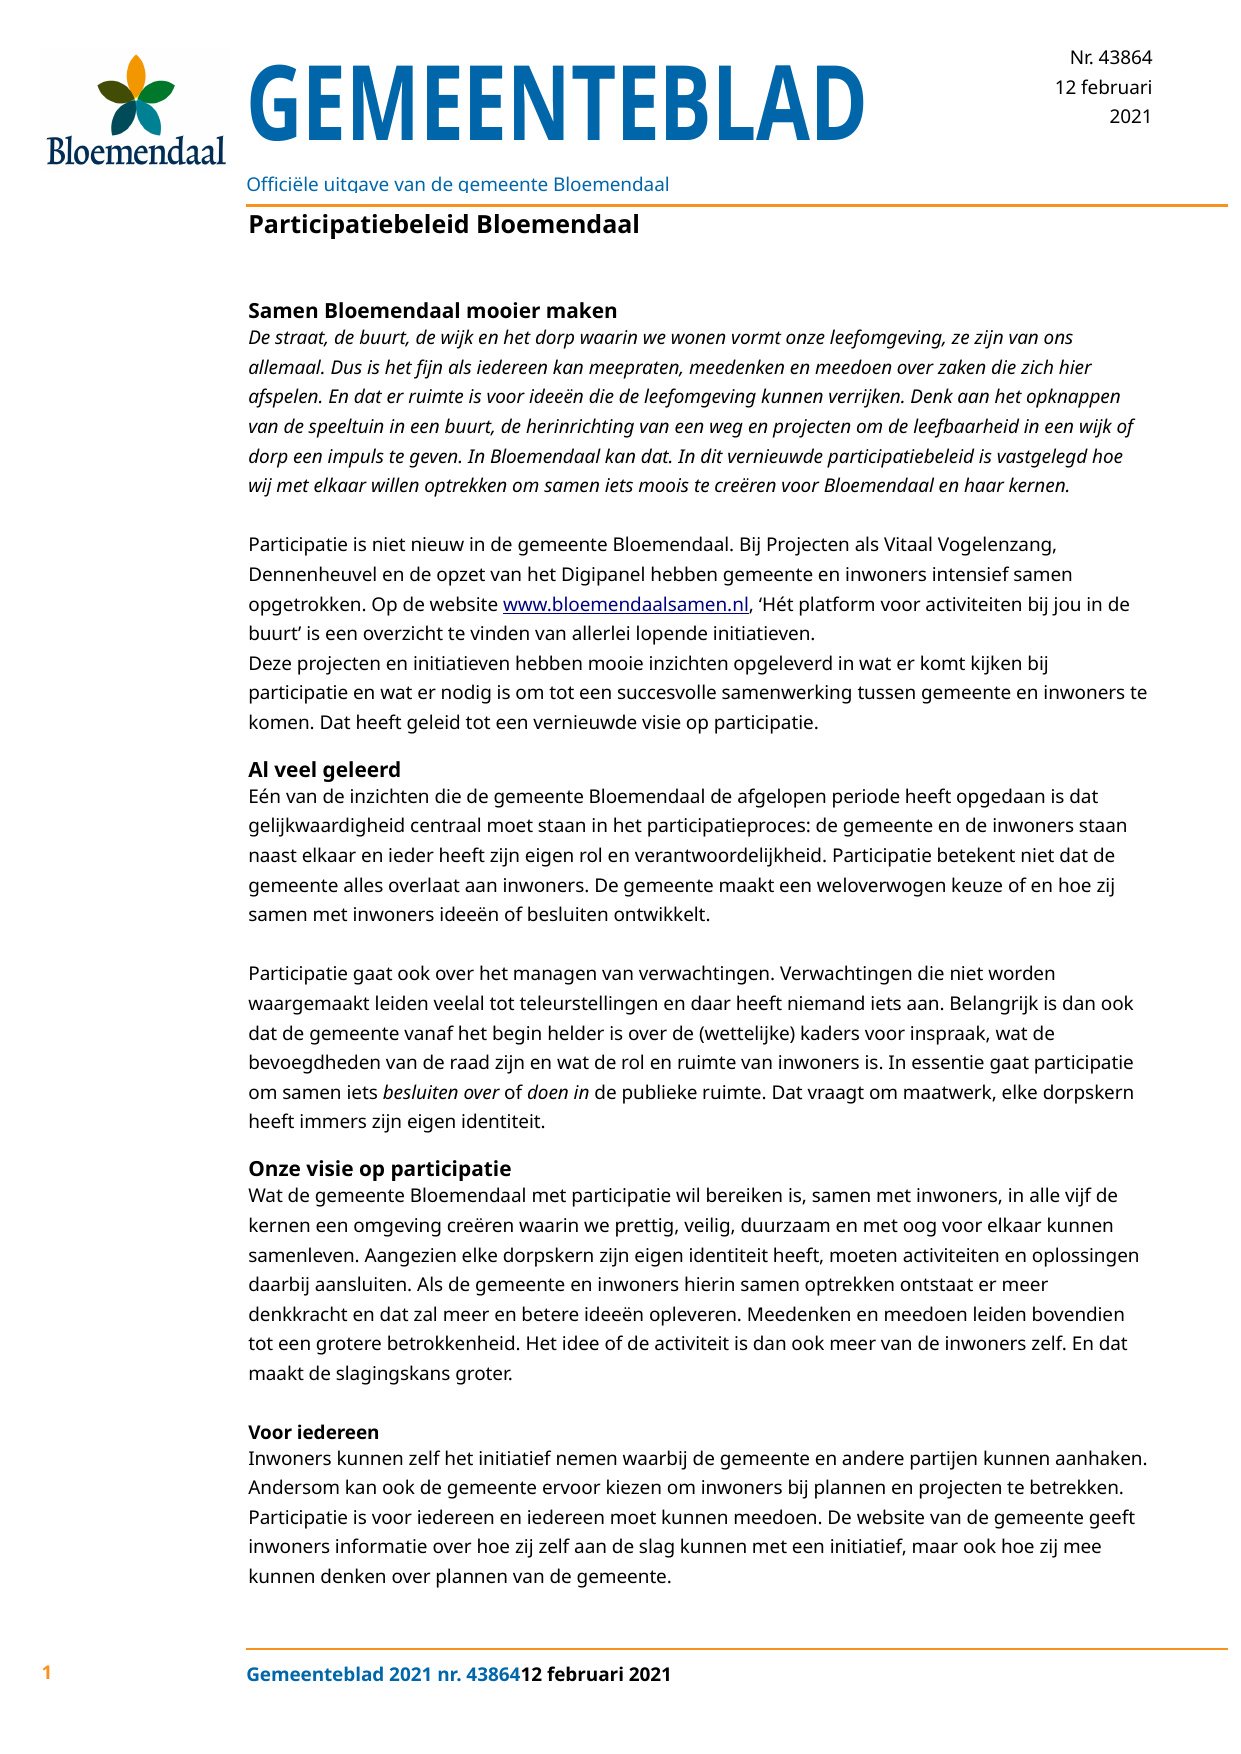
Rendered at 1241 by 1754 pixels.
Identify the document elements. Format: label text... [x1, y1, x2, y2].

text Voor iedereen [248, 1419, 1152, 1445]
text Samen Bloemendaal mooier maken [248, 296, 1152, 324]
text Al veel geleerd [248, 755, 1152, 783]
text De straat, de buurt, de wijk en het dorp waarin we wonen vormt onze leefomgeving, ze zijn van ons allemaal. Dus is het fijn als iedereen kan meepraten, meedenken en meedoen over zaken die zich hier afspelen. En dat er ruimte is voor ideeën die de leefomgeving kunnen verrijken. Denk aan het opknappen van de speeltuin in een buurt, de herinrichting van een weg en projecten om de leefbaarheid in een wijk of dorp een impuls te geven. In Bloemendaal kan dat. In dit vernieuwde participatiebeleid is vastgelegd hoe wij met elkaar willen optrekken om samen iets moois te creëren voor Bloemendaal en haar kernen. [248, 324, 1152, 498]
text Participatiebeleid Bloemendaal [248, 207, 1152, 241]
text Eén van de inzichten die de gemeente Bloemendaal de afgelopen periode heeft opgedaan is dat gelijkwaardigheid centraal moet staan in het participatieproces: de gemeente en de inwoners staan naast elkaar en ieder heeft zijn eigen rol en verantwoordelijkheid. Participatie betekent niet dat de gemeente alles overlaat aan inwoners. De gemeente maakt een weloverwogen keuze of en hoe zij samen met inwoners ideeën of besluiten ontwikkelt. [248, 783, 1152, 927]
picture [41, 47, 231, 172]
text Participatie is niet nieuw in de gemeente Bloemendaal. Bij Projecten als Vitaal Vogelenzang, Dennenheuvel en de opzet van het Digipanel hebben gemeente en inwoners intensief samen opgetrokken. Op de website www.bloemendaalsamen.nl, ‘Hét platform voor activiteiten bij jou in de buurt’ is een overzicht te vinden van allerlei lopende initiatieven. [248, 532, 1152, 646]
text Inwoners kunnen zelf het initiatief nemen waarbij de gemeente en andere partijen kunnen aanhaken. Andersom kan ook de gemeente ervoor kiezen om inwoners bij plannen en projecten te betrekken. Participatie is voor iedereen en iedereen moet kunnen meedoen. De website van de gemeente geeft inwoners informatie over hoe zij zelf aan de slag kunnen met een initiatief, maar ook hoe zij mee kunnen denken over plannen van de gemeente. [248, 1445, 1152, 1589]
text Wat de gemeente Bloemendaal met participatie wil bereiken is, samen met inwoners, in alle vijf de kernen een omgeving creëren waarin we prettig, veilig, duurzaam en met oog voor elkaar kunnen samenleven. Aangezien elke dorpskern zijn eigen identiteit heeft, moeten activiteiten en oplossingen daarbij aansluiten. Als de gemeente en inwoners hierin samen optrekken ontstaat er meer denkkracht en dat zal meer en betere ideeën opleveren. Meedenken en meedoen leiden bovendien tot een grotere betrokkenheid. Het idee of de activiteit is dan ook meer van de inwoners zelf. En dat maakt de slagingskans groter. [248, 1183, 1152, 1386]
text Onze visie op participatie [248, 1154, 1152, 1183]
text Deze projecten en initiatieven hebben mooie inzichten opgeleverd in wat er komt kijken bij participatie en wat er nodig is om tot een succesvolle samenwerking tussen gemeente en inwoners te komen. Dat heeft geleid tot een vernieuwde visie op participatie. [248, 650, 1152, 735]
text Participatie gaat ook over het managen van verwachtingen. Verwachtingen die niet worden waargemaakt leiden veelal tot teleurstellingen en daar heeft niemand iets aan. Belangrijk is dan ook dat de gemeente vanaf het begin helder is over de (wettelijke) kaders voor inspraak, wat de bevoegdheden van de raad zijn en wat de rol en ruimte van inwoners is. In essentie gaat participatie om samen iets besluiten over of doen in de publieke ruimte. Dat vraagt om maatwerk, elke dorpskern heeft immers zijn eigen identiteit. [248, 961, 1152, 1134]
